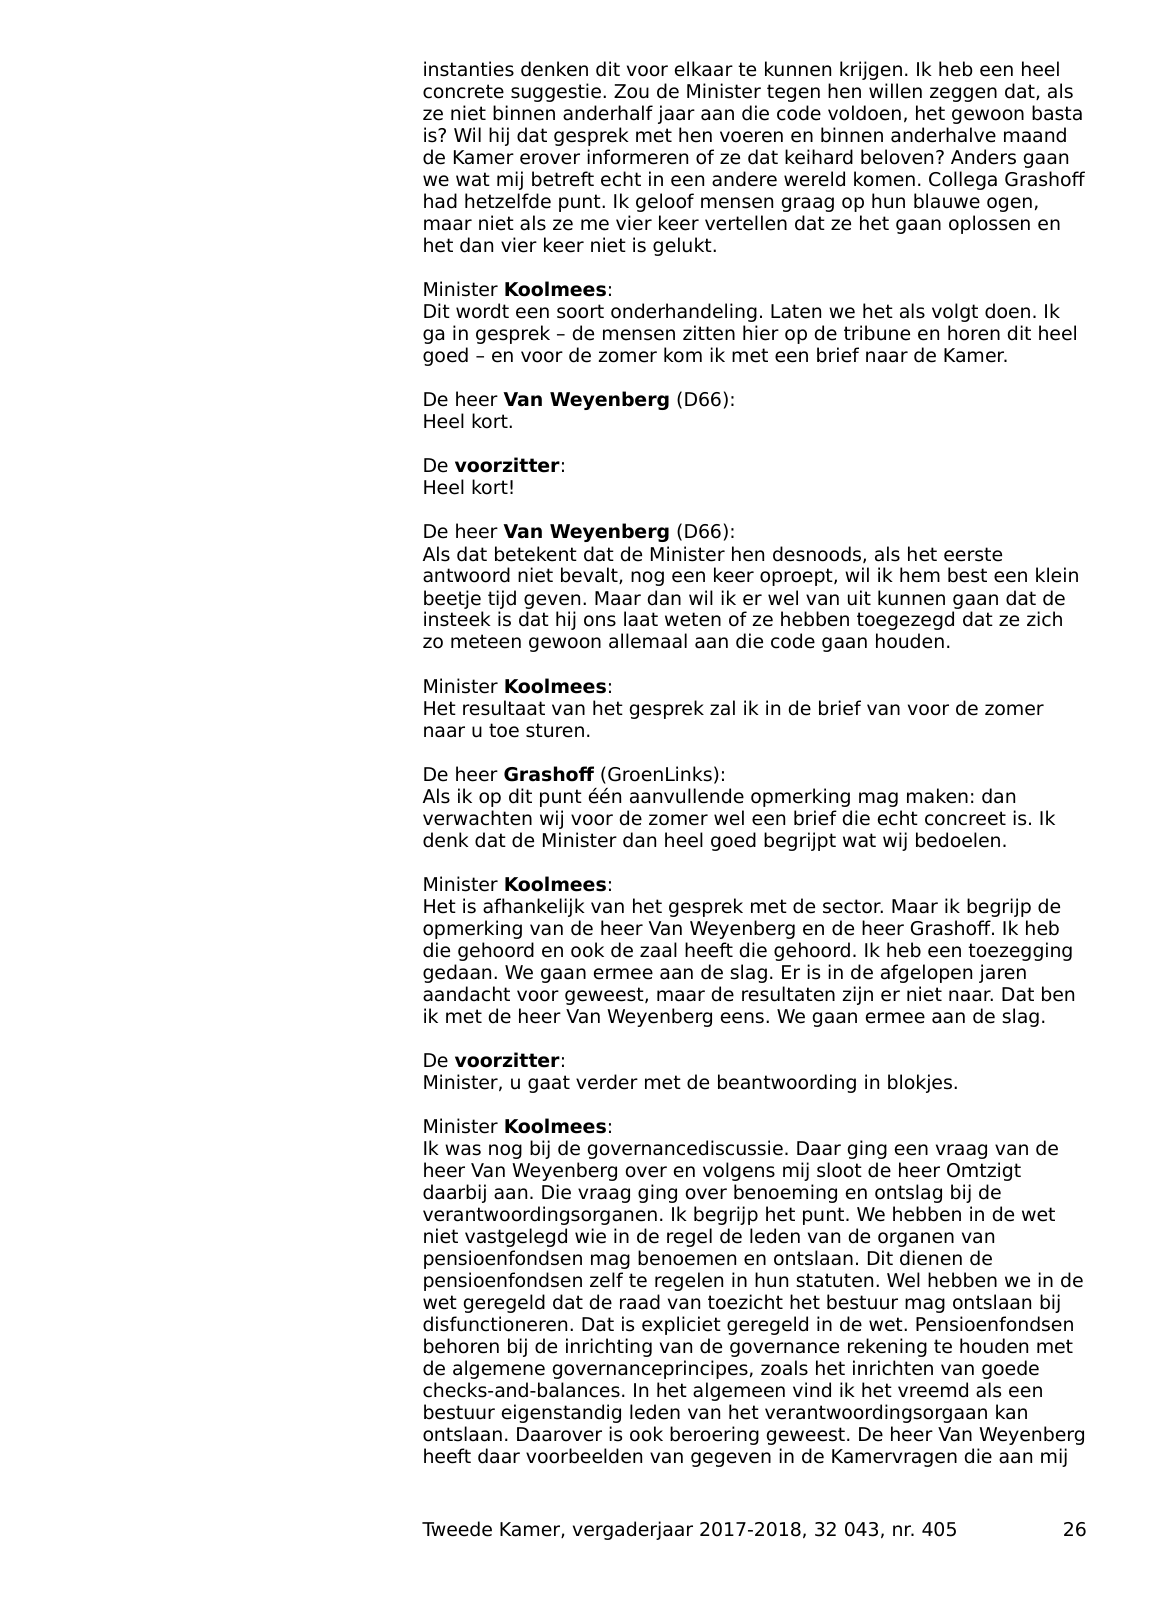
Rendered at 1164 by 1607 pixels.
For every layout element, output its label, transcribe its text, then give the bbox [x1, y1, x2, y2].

text De heer Van Weyenberg (D66): [422, 521, 1087, 543]
text Heel kort! [422, 477, 1087, 499]
text Minister Koolmees: [422, 676, 1087, 697]
text De voorzitter: [422, 455, 1087, 477]
text Als ik op dit punt één aanvullende opmerking mag maken: dan verwachten wij voor de zomer wel een brief die echt concreet is. Ik denk dat de Minister dan heel goed begrijpt wat wij bedoelen. [422, 786, 1087, 852]
text Minister, u gaat verder met de beantwoording in blokjes. [422, 1072, 1087, 1094]
text Minister Koolmees: [422, 279, 1087, 301]
text Het resultaat van het gesprek zal ik in de brief van voor de zomer naar u toe sturen. [422, 697, 1087, 741]
text Als dat betekent dat de Minister hen desnoods, als het eerste antwoord niet bevalt, nog een keer oproept, wil ik hem best een klein beetje tijd geven. Maar dan wil ik er wel van uit kunnen gaan dat de insteek is dat hij ons laat weten of ze hebben toegezegd dat ze zich zo meteen gewoon allemaal aan die code gaan houden. [422, 543, 1087, 653]
text Minister Koolmees: [422, 874, 1087, 896]
text Minister Koolmees: [422, 1116, 1087, 1138]
text Dit wordt een soort onderhandeling. Laten we het als volgt doen. Ik ga in gesprek – de mensen zitten hier op de tribune en horen dit heel goed – en voor de zomer kom ik met een brief naar de Kamer. [422, 301, 1087, 367]
text instanties denken dit voor elkaar te kunnen krijgen. Ik heb een heel concrete suggestie. Zou de Minister tegen hen willen zeggen dat, als ze niet binnen anderhalf jaar aan die code voldoen, het gewoon basta is? Wil hij dat gesprek met hen voeren en binnen anderhalve maand de Kamer erover informeren of ze dat keihard beloven? Anders gaan we wat mij betreft echt in een andere wereld komen. Collega Grashoff had hetzelfde punt. Ik geloof mensen graag op hun blauwe ogen, maar niet als ze me vier keer vertellen dat ze het gaan oplossen en het dan vier keer niet is gelukt. [422, 59, 1087, 257]
text Het is afhankelijk van het gesprek met de sector. Maar ik begrijp de opmerking van de heer Van Weyenberg en de heer Grashoff. Ik heb die gehoord en ook de zaal heeft die gehoord. Ik heb een toezegging gedaan. We gaan ermee aan de slag. Er is in de afgelopen jaren aandacht voor geweest, maar de resultaten zijn er niet naar. Dat ben ik met de heer Van Weyenberg eens. We gaan ermee aan de slag. [422, 896, 1087, 1028]
text Ik was nog bij de governancediscussie. Daar ging een vraag van de heer Van Weyenberg over en volgens mij sloot de heer Omtzigt daarbij aan. Die vraag ging over benoeming en ontslag bij de verantwoordingsorganen. Ik begrijp het punt. We hebben in de wet niet vastgelegd wie in de regel de leden van de organen van pensioenfondsen mag benoemen en ontslaan. Dit dienen de pensioenfondsen zelf te regelen in hun statuten. Wel hebben we in de wet geregeld dat de raad van toezicht het bestuur mag ontslaan bij disfunctioneren. Dat is expliciet geregeld in de wet. Pensioenfondsen behoren bij de inrichting van de governance rekening te houden met de algemene governanceprincipes, zoals het inrichten van goede checks-and-balances. In het algemeen vind ik het vreemd als een bestuur eigenstandig leden van het verantwoordingsorgaan kan ontslaan. Daarover is ook beroering geweest. De heer Van Weyenberg heeft daar voorbeelden van gegeven in de Kamervragen die aan mij [422, 1138, 1087, 1468]
text De voorzitter: [422, 1050, 1087, 1072]
text Heel kort. [422, 411, 1087, 433]
text De heer Grashoff (GroenLinks): [422, 764, 1087, 786]
text De heer Van Weyenberg (D66): [422, 389, 1087, 411]
